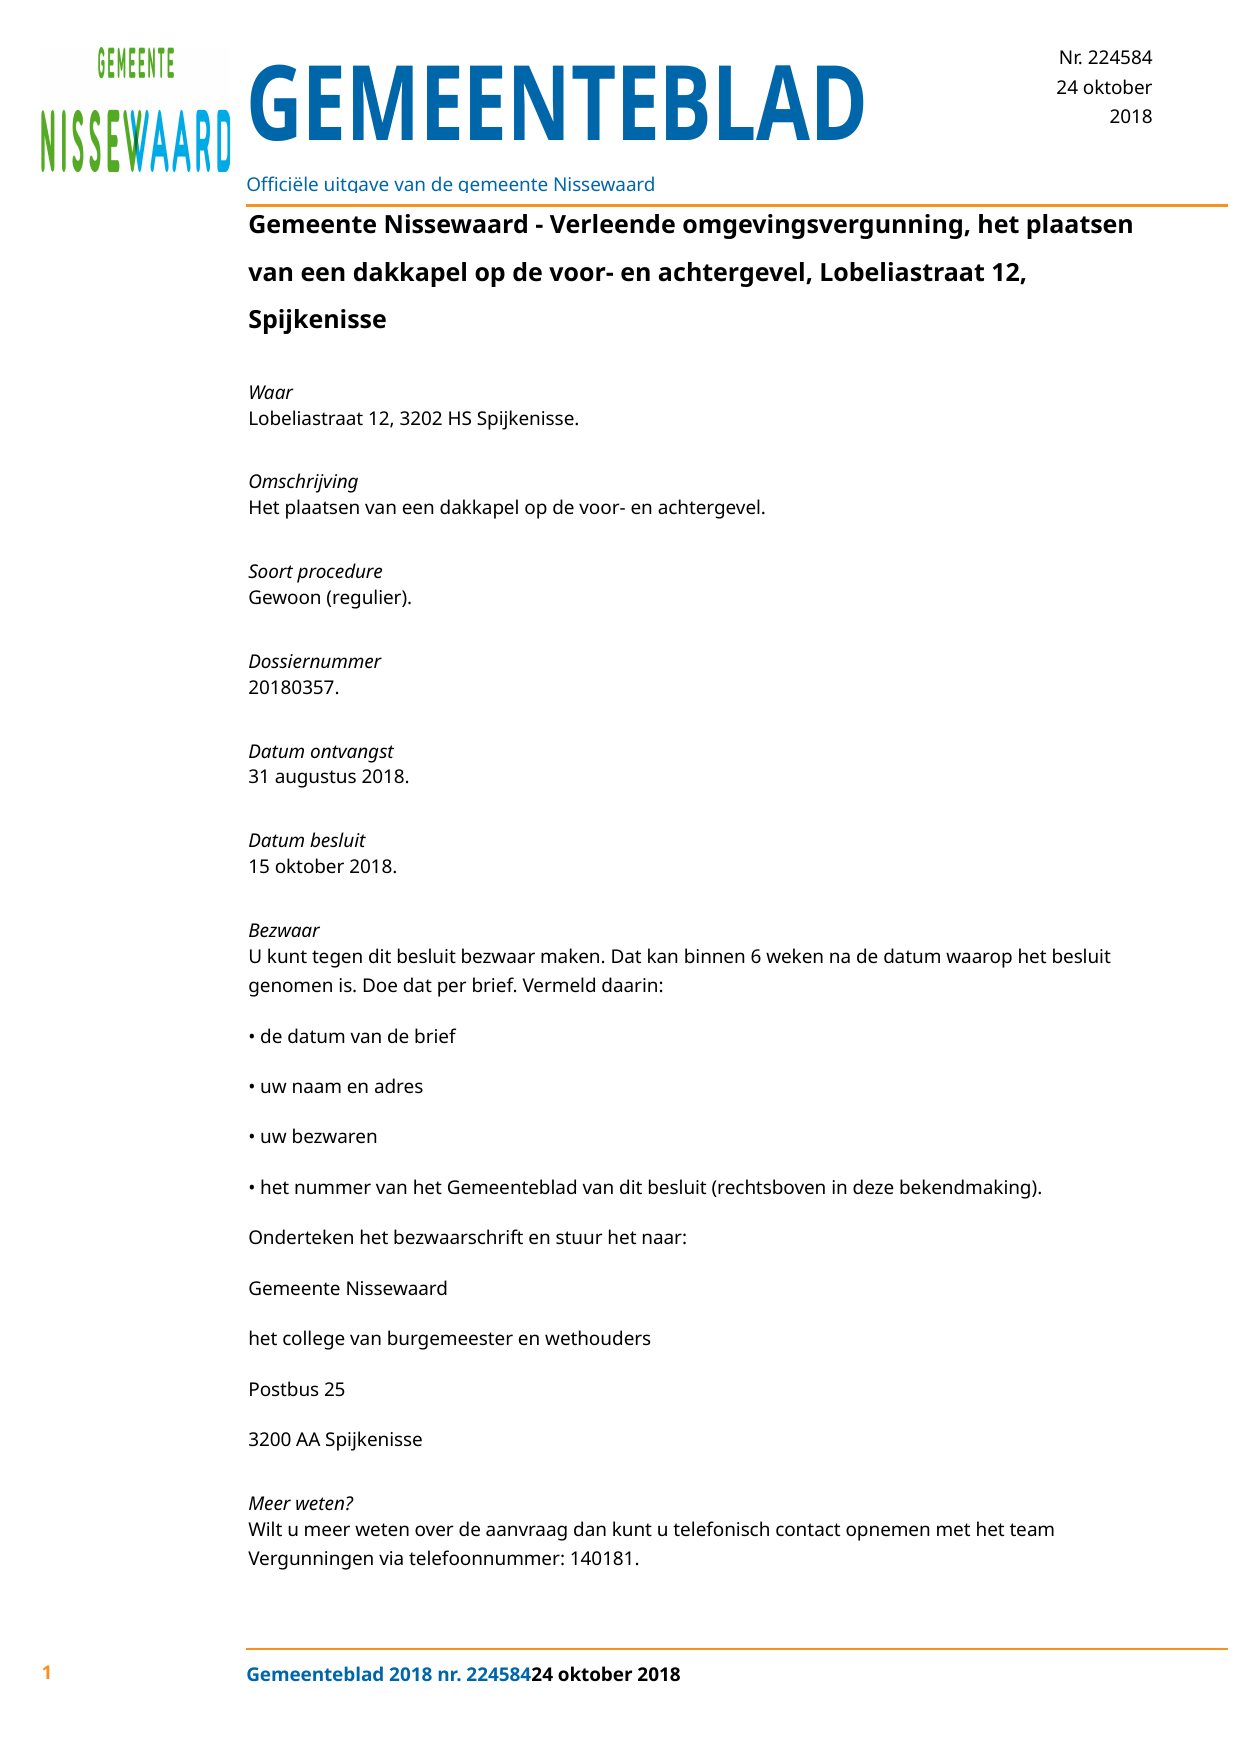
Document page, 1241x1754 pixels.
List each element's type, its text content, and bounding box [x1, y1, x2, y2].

text Soort procedure [248, 558, 1152, 584]
picture [176, 157, 187, 172]
text Postbus 25 [248, 1376, 1152, 1402]
text 20180357. [248, 674, 1152, 699]
text • de datum van de brief [248, 1023, 1152, 1049]
text Onderteken het bezwaarschrift en stuur het naar: [248, 1224, 1152, 1250]
text Lobeliastraat 12, 3202 HS Spijkenisse. [248, 405, 1152, 431]
text Waar [248, 379, 1152, 405]
text • het nummer van het Gemeenteblad van dit besluit (rechtsboven in deze bekendmaking). [248, 1174, 1152, 1200]
text Omschrijving [248, 469, 1152, 494]
text Bezwaar [248, 917, 1152, 943]
text 15 oktober 2018. [248, 853, 1152, 879]
picture [200, 151, 206, 172]
text Gewoon (regulier). [248, 584, 1152, 610]
text 31 augustus 2018. [248, 763, 1152, 789]
picture [154, 157, 165, 172]
picture [201, 122, 206, 138]
text Wilt u meer weten over de aanvraag dan kunt u telefonisch contact opnemen met het team Vergunningen via telefoonnummer: 140181. [248, 1516, 1152, 1571]
text • uw bezwaren [248, 1124, 1152, 1149]
picture [222, 122, 227, 160]
text het college van burgemeester en wethouders [248, 1325, 1152, 1351]
text 3200 AA Spijkenisse [248, 1426, 1152, 1452]
text U kunt tegen dit besluit bezwaar maken. Dat kan binnen 6 weken na de datum waarop het besluit genomen is. Doe dat per brief. Vermeld daarin: [248, 943, 1152, 998]
text Gemeente Nissewaard [248, 1275, 1152, 1301]
text Meer weten? [248, 1490, 1152, 1516]
picture [41, 47, 231, 172]
text Gemeente Nissewaard - Verleende omgevingsvergunning, het plaatsen van een dakkapel op de voor- en achtergevel, Lobeliastraat 12, Spijkenisse [248, 207, 1152, 336]
text Datum ontvangst [248, 738, 1152, 763]
text Het plaatsen van een dakkapel op de voor- en achtergevel. [248, 494, 1152, 520]
text Dossiernummer [248, 648, 1152, 674]
text Datum besluit [248, 827, 1152, 853]
text • uw naam en adres [248, 1073, 1152, 1099]
